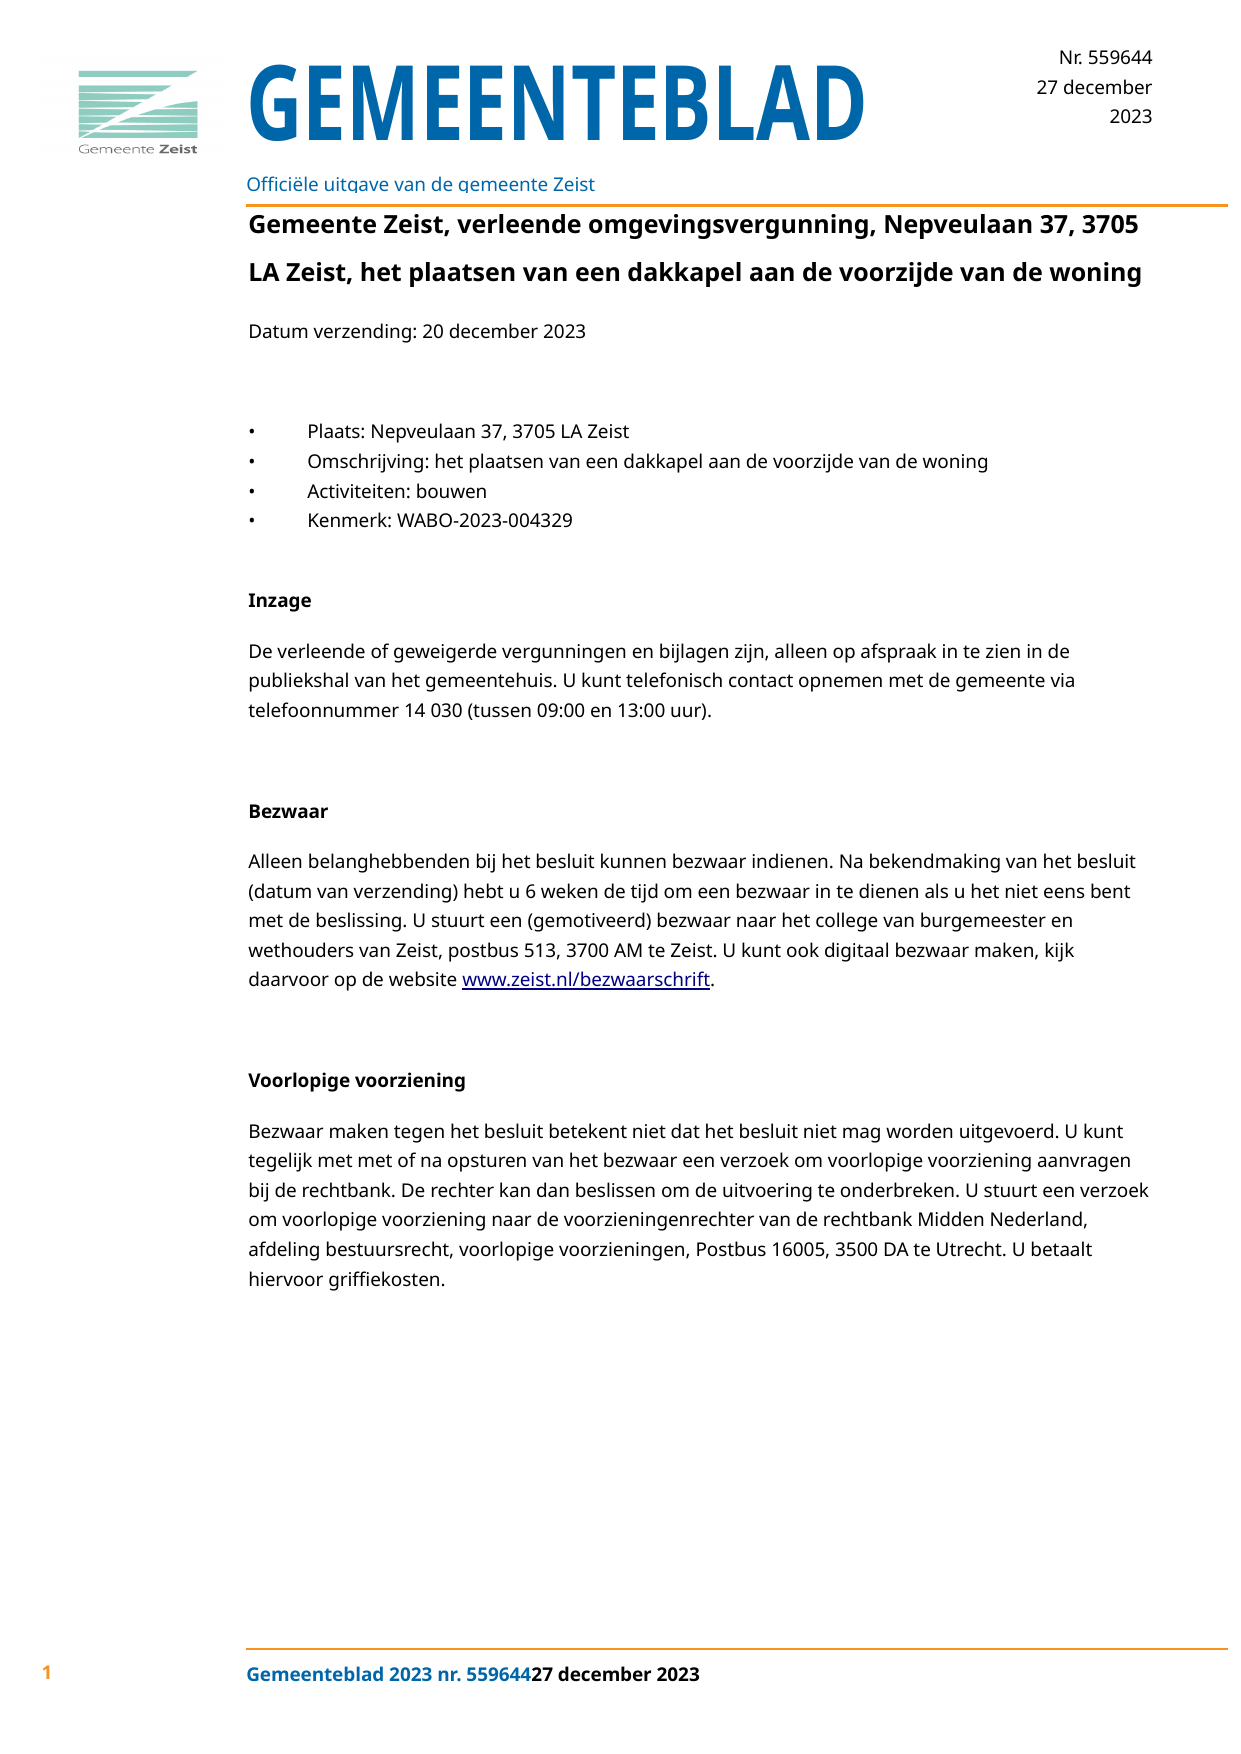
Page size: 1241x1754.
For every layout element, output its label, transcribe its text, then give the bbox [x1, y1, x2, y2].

text Datum verzending: 20 december 2023 [248, 318, 1152, 344]
text Voorlopige voorziening [248, 1067, 1152, 1093]
picture [41, 47, 231, 172]
text Bezwaar maken tegen het besluit betekent niet dat het besluit niet mag worden uitgevoerd. U kunt tegelijk met met of na opsturen van het bezwaar een verzoek om voorlopige voorziening aanvragen bij de rechtbank. De rechter kan dan beslissen om de uitvoering te onderbreken. U stuurt een verzoek om voorlopige voorziening naar de voorzieningenrechter van de rechtbank Midden Nederland, afdeling bestuursrecht, voorlopige voorzieningen, Postbus 16005, 3500 DA te Utrecht. U betaalt hiervoor griffiekosten. [248, 1118, 1152, 1292]
list Plaats: Nepveulaan 37, 3705 LA Zeist [248, 419, 1152, 444]
text De verleende of geweigerde vergunningen en bijlagen zijn, alleen op afspraak in te zien in de publiekshal van het gemeentehuis. U kunt telefonisch contact opnemen met de gemeente via telefoonnummer 14 030 (tussen 09:00 en 13:00 uur). [248, 638, 1152, 723]
list Activiteiten: bouwen [248, 478, 1152, 504]
text Bezwaar [248, 798, 1152, 824]
list Omschrijving: het plaatsen van een dakkapel aan de voorzijde van de woning [248, 448, 1152, 474]
text Gemeente Zeist, verleende omgevingsvergunning, Nepveulaan 37, 3705 LA Zeist, het plaatsen van een dakkapel aan de voorzijde van de woning [248, 207, 1152, 288]
text Alleen belanghebbenden bij het besluit kunnen bezwaar indienen. Na bekendmaking van het besluit (datum van verzending) hebt u 6 weken de tijd om een bezwaar in te dienen als u het niet eens bent met de beslissing. U stuurt een (gemotiveerd) bezwaar naar het college van burgemeester en wethouders van Zeist, postbus 513, 3700 AM te Zeist. U kunt ook digitaal bezwaar maken, kijk daarvoor op de website www.zeist.nl/bezwaarschrift. [248, 848, 1152, 992]
text Inzage [248, 587, 1152, 613]
list Kenmerk: WABO-2023-004329 [248, 507, 1152, 533]
